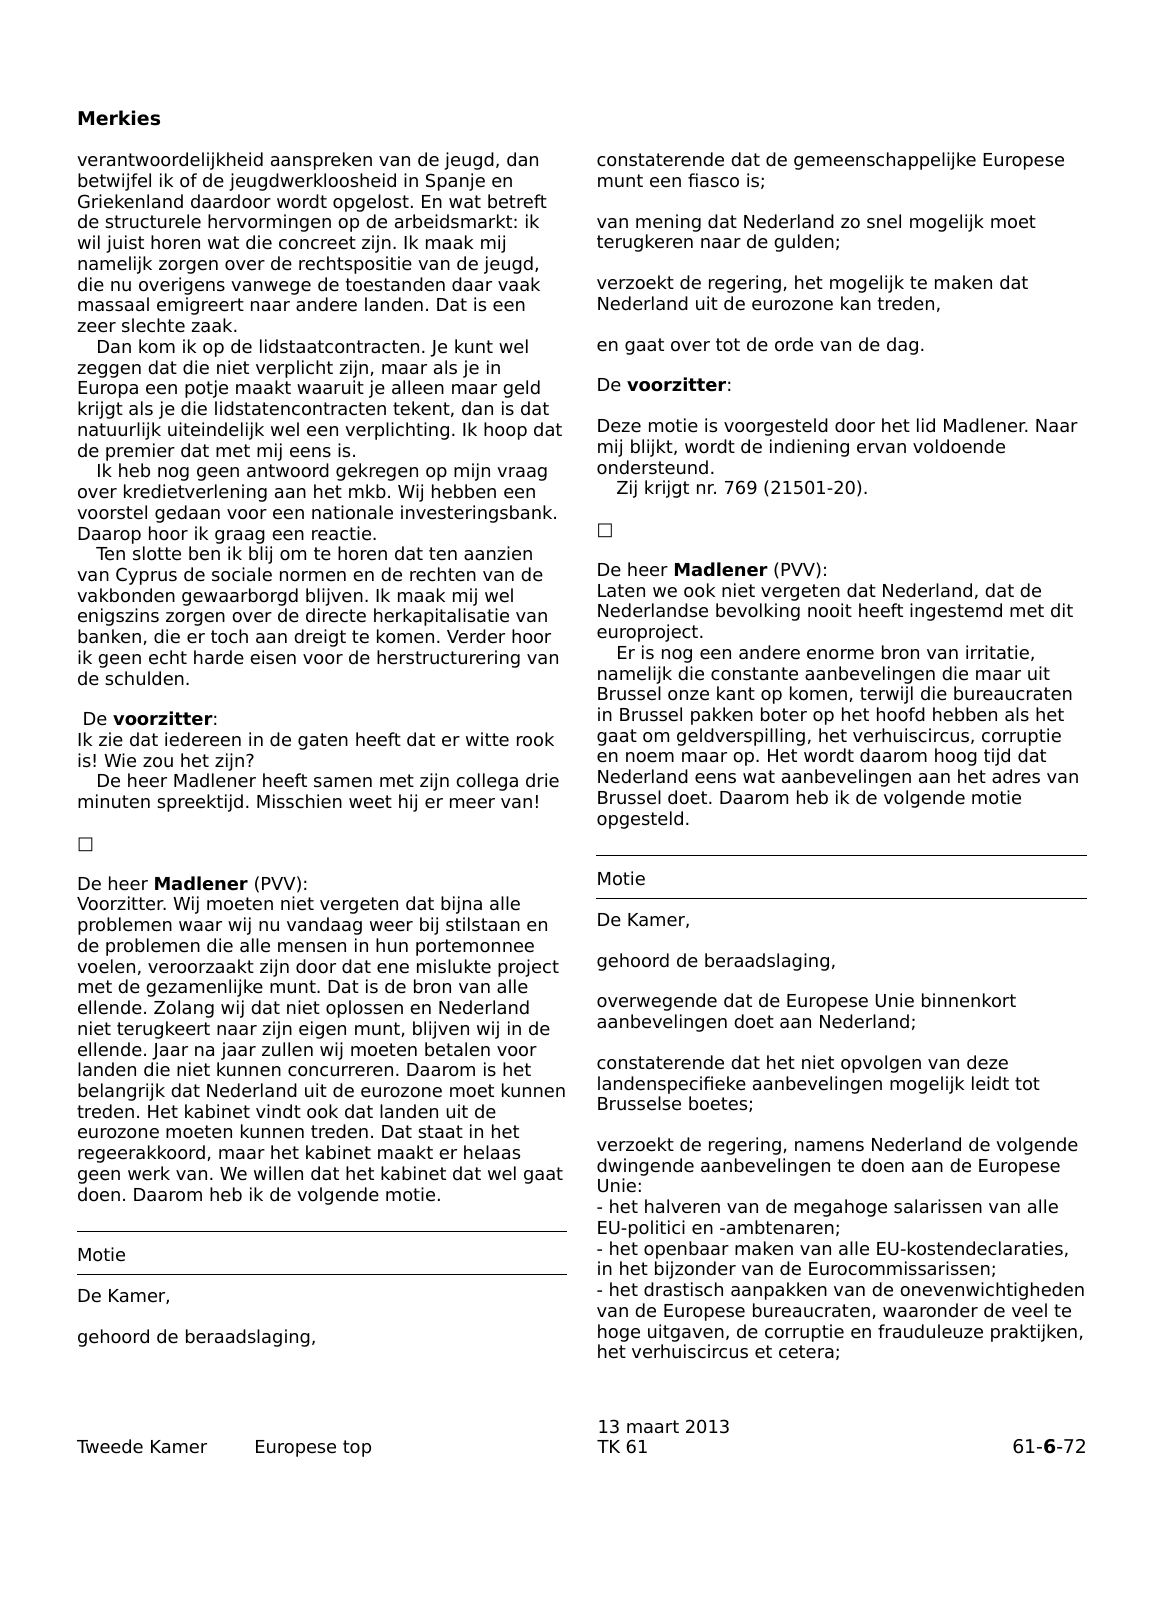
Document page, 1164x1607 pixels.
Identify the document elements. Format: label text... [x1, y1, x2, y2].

text - het drastisch aanpakken van de onevenwichtigheden van de Europese bureaucraten, waaronder de veel te hoge uitgaven, de corruptie en frauduleuze praktijken, het verhuiscircus et cetera; [596, 1280, 1087, 1363]
text Dan kom ik op de lidstaatcontracten. Je kunt wel zeggen dat die niet verplicht zijn, maar als je in Europa een potje maakt waaruit je alleen maar geld krijgt als je die lidstatencontracten tekent, dan is dat natuurlijk uiteindelijk wel een verplichting. Ik hoop dat de premier dat met mij eens is. [77, 337, 567, 461]
text Motie [77, 1245, 567, 1266]
text Ten slotte ben ik blij om te horen dat ten aanzien van Cyprus de sociale normen en de rechten van de vakbonden gewaarborgd blijven. Ik maak mij wel enigszins zorgen over de directe herkapitalisatie van banken, die er toch aan dreigt te komen. Verder hoor ik geen echt harde eisen voor de herstructurering van de schulden. [77, 544, 567, 689]
text De Kamer, [596, 910, 1087, 931]
text □ [596, 519, 1087, 540]
text verantwoordelijkheid aanspreken van de jeugd, dan betwijfel ik of de jeugdwerkloosheid in Spanje en Griekenland daardoor wordt opgelost. En wat betreft de structurele hervormingen op de arbeidsmarkt: ik wil juist horen wat die concreet zijn. Ik maak mij namelijk zorgen over de rechtspositie van de jeugd, die nu overigens vanwege de toestanden daar vaak massaal emigreert naar andere landen. Dat is een zeer slechte zaak. [77, 150, 567, 337]
text Deze motie is voorgesteld door het lid Madlener. Naar mij blijkt, wordt de indiening ervan voldoende ondersteund. [596, 416, 1087, 478]
text Voorzitter. Wij moeten niet vergeten dat bijna alle problemen waar wij nu vandaag weer bij stilstaan en de problemen die alle mensen in hun portemonnee voelen, veroorzaakt zijn door dat ene mislukte project met de gezamenlijke munt. Dat is de bron van alle ellende. Zolang wij dat niet oplossen en Nederland niet terugkeert naar zijn eigen munt, blijven wij in de ellende. Jaar na jaar zullen wij moeten betalen voor landen die niet kunnen concurreren. Daarom is het belangrijk dat Nederland uit de eurozone moet kunnen treden. Het kabinet vindt ook dat landen uit de eurozone moeten kunnen treden. Dat staat in het regeerakkoord, maar het kabinet maakt er helaas geen werk van. We willen dat het kabinet dat wel gaat doen. Daarom heb ik de volgende motie. [77, 894, 567, 1205]
text De voorzitter: [596, 375, 1087, 396]
text De heer Madlener heeft samen met zijn collega drie minuten spreektijd. Misschien weet hij er meer van! [77, 771, 567, 813]
text De Kamer, [77, 1286, 567, 1307]
text Ik heb nog geen antwoord gekregen op mijn vraag over kredietverlening aan het mkb. Wij hebben een voorstel gedaan voor een nationale investeringsbank. Daarop hoor ik graag een reactie. [77, 461, 567, 544]
text verzoekt de regering, het mogelijk te maken dat Nederland uit de eurozone kan treden, [596, 273, 1087, 314]
text Er is nog een andere enorme bron van irritatie, namelijk die constante aanbevelingen die maar uit Brussel onze kant op komen, terwijl die bureaucraten in Brussel pakken boter op het hoofd hebben als het gaat om geldverspilling, het verhuiscircus, corruptie en noem maar op. Het wordt daarom hoog tijd dat Nederland eens wat aanbevelingen aan het adres van Brussel doet. Daarom heb ik de volgende motie opgesteld. [596, 643, 1087, 829]
text - het halveren van de megahoge salarissen van alle EU-politici en -ambtenaren; [596, 1197, 1087, 1238]
text Zij krijgt nr. 769 (21501-20). [596, 478, 1087, 499]
text constaterende dat de gemeenschappelijke Europese munt een fiasco is; [596, 150, 1087, 192]
text Ik zie dat iedereen in de gaten heeft dat er witte rook is! Wie zou het zijn? [77, 730, 567, 771]
text Motie [596, 869, 1087, 890]
text - het openbaar maken van alle EU-kostendeclaraties, in het bijzonder van de Eurocommissarissen; [596, 1238, 1087, 1280]
text en gaat over tot de orde van de dag. [596, 334, 1087, 355]
text De heer Madlener (PVV): [77, 873, 567, 894]
text verzoekt de regering, namens Nederland de volgende dwingende aanbevelingen te doen aan de Europese Unie: [596, 1135, 1087, 1197]
text gehoord de beraadslaging, [596, 951, 1087, 971]
text □ [77, 833, 567, 853]
text constaterende dat het niet opvolgen van deze landenspecifieke aanbevelingen mogelijk leidt tot Brusselse boetes; [596, 1053, 1087, 1115]
text De voorzitter: [77, 709, 567, 730]
text gehoord de beraadslaging, [77, 1327, 567, 1347]
text De heer Madlener (PVV): [596, 560, 1087, 580]
text overwegende dat de Europese Unie binnenkort aanbevelingen doet aan Nederland; [596, 991, 1087, 1033]
text Laten we ook niet vergeten dat Nederland, dat de Nederlandse bevolking nooit heeft ingestemd met dit europroject. [596, 580, 1087, 643]
text van mening dat Nederland zo snel mogelijk moet terugkeren naar de gulden; [596, 212, 1087, 253]
